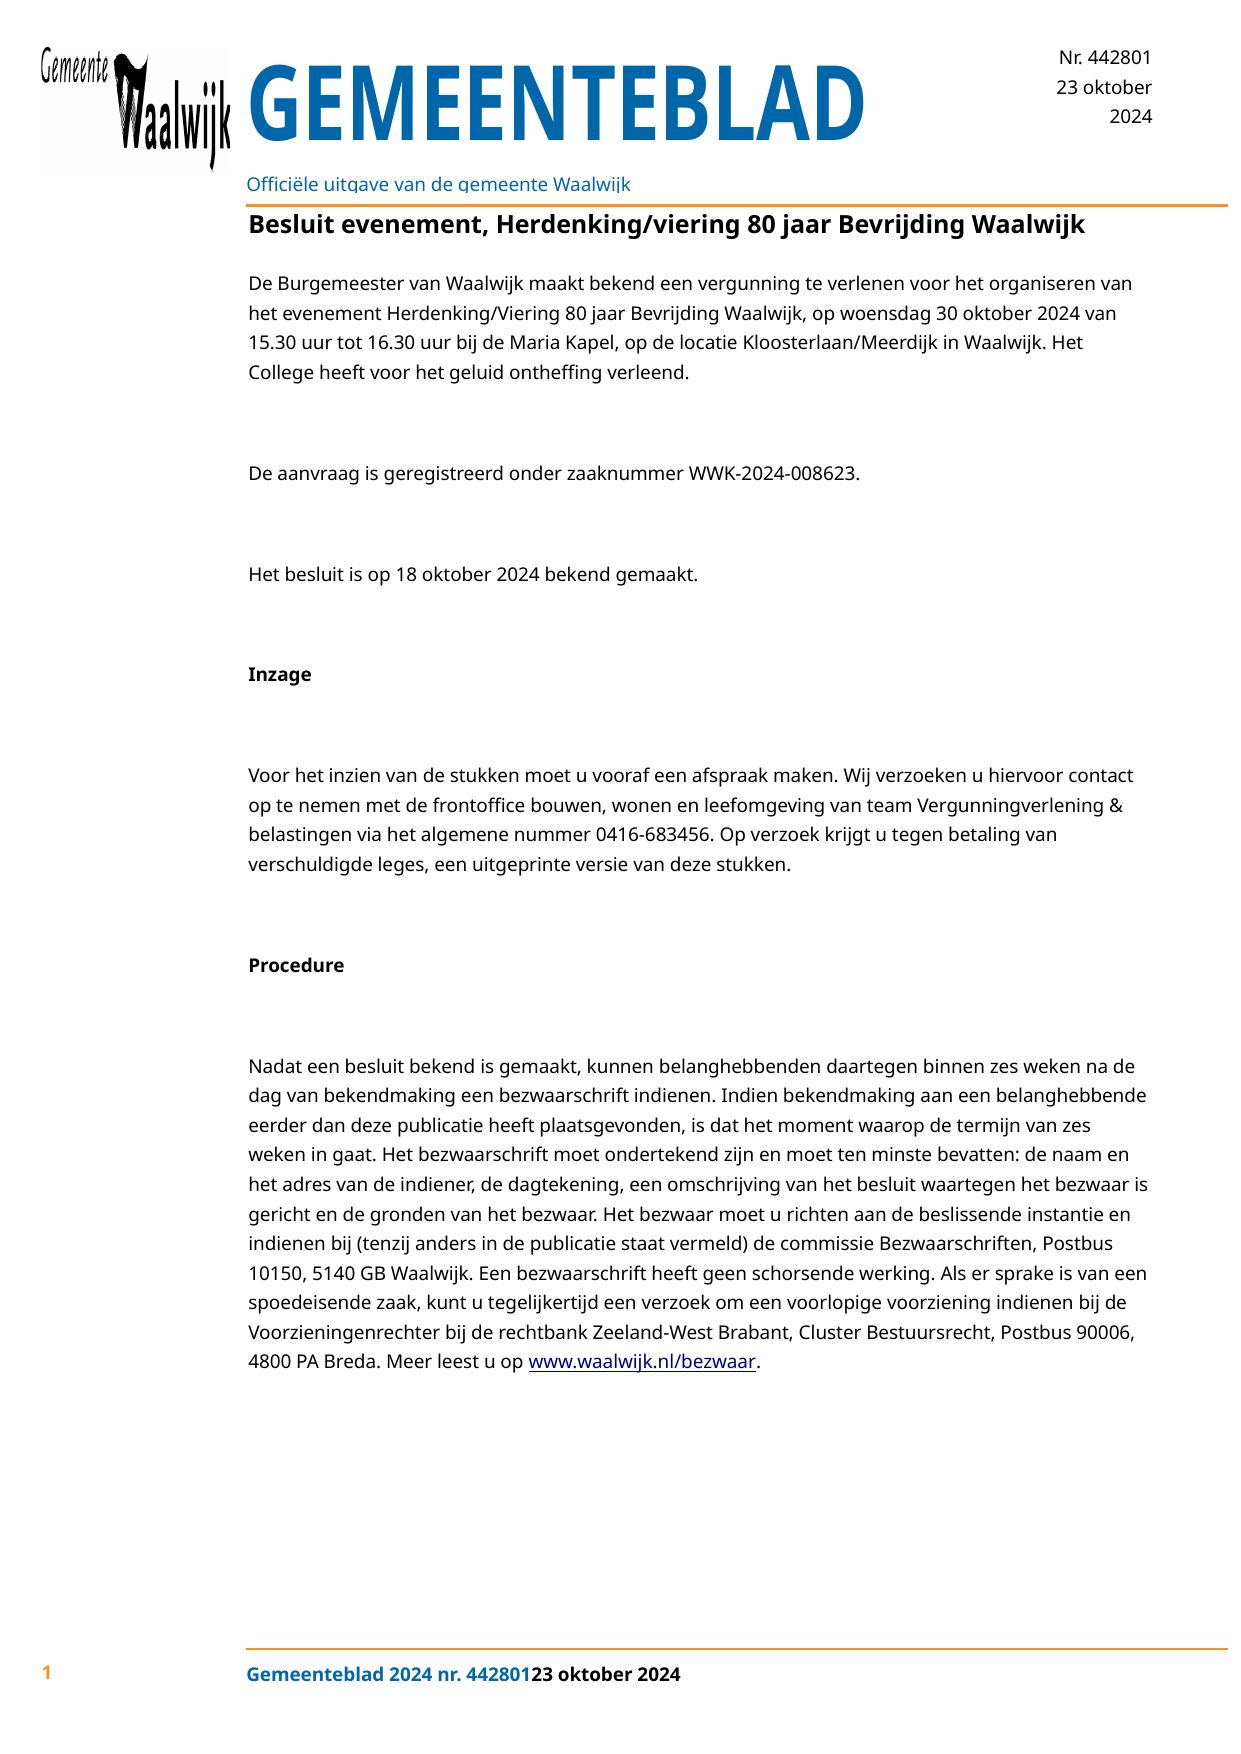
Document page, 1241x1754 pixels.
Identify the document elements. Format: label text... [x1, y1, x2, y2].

picture [41, 47, 231, 172]
text Het besluit is op 18 oktober 2024 bekend gemaakt. [248, 561, 1152, 586]
text Nadat een besluit bekend is gemaakt, kunnen belanghebbenden daartegen binnen zes weken na de dag van bekendmaking een bezwaarschrift indienen. Indien bekendmaking aan een belanghebbende eerder dan deze publicatie heeft plaatsgevonden, is dat het moment waarop de termijn van zes weken in gaat. Het bezwaarschrift moet ondertekend zijn en moet ten minste bevatten: de naam en het adres van de indiener, de dagtekening, een omschrijving van het besluit waartegen het bezwaar is gericht en de gronden van het bezwaar. Het bezwaar moet u richten aan de beslissende instantie en indienen bij (tenzij anders in de publicatie staat vermeld) de commissie Bezwaarschriften, Postbus 10150, 5140 GB Waalwijk. Een bezwaarschrift heeft geen schorsende werking. Als er sprake is van een spoedeisende zaak, kunt u tegelijkertijd een verzoek om een voorlopige voorziening indienen bij de Voorzieningenrechter bij de rechtbank Zeeland-West Brabant, Cluster Bestuursrecht, Postbus 90006, 4800 PA Breda. Meer leest u op www.waalwijk.nl/bezwaar. [248, 1053, 1152, 1374]
text De Burgemeester van Waalwijk maakt bekend een vergunning te verlenen voor het organiseren van het evenement Herdenking/Viering 80 jaar Bevrijding Waalwijk, op woensdag 30 oktober 2024 van 15.30 uur tot 16.30 uur bij de Maria Kapel, op de locatie Kloosterlaan/Meerdijk in Waalwijk. Het College heeft voor het geluid ontheffing verleend. [248, 270, 1152, 385]
text De aanvraag is geregistreerd onder zaaknummer WWK-2024-008623. [248, 460, 1152, 486]
text Voor het inzien van de stukken moet u vooraf een afspraak maken. Wij verzoeken u hiervoor contact op te nemen met de frontoffice bouwen, wonen en leefomgeving van team Vergunningverlening & belastingen via het algemene nummer 0416-683456. Op verzoek krijgt u tegen betaling van verschuldigde leges, een uitgeprinte versie van deze stukken. [248, 762, 1152, 877]
text Procedure [248, 952, 1152, 978]
text Besluit evenement, Herdenking/viering 80 jaar Bevrijding Waalwijk [248, 207, 1152, 241]
text Inzage [248, 662, 1152, 687]
